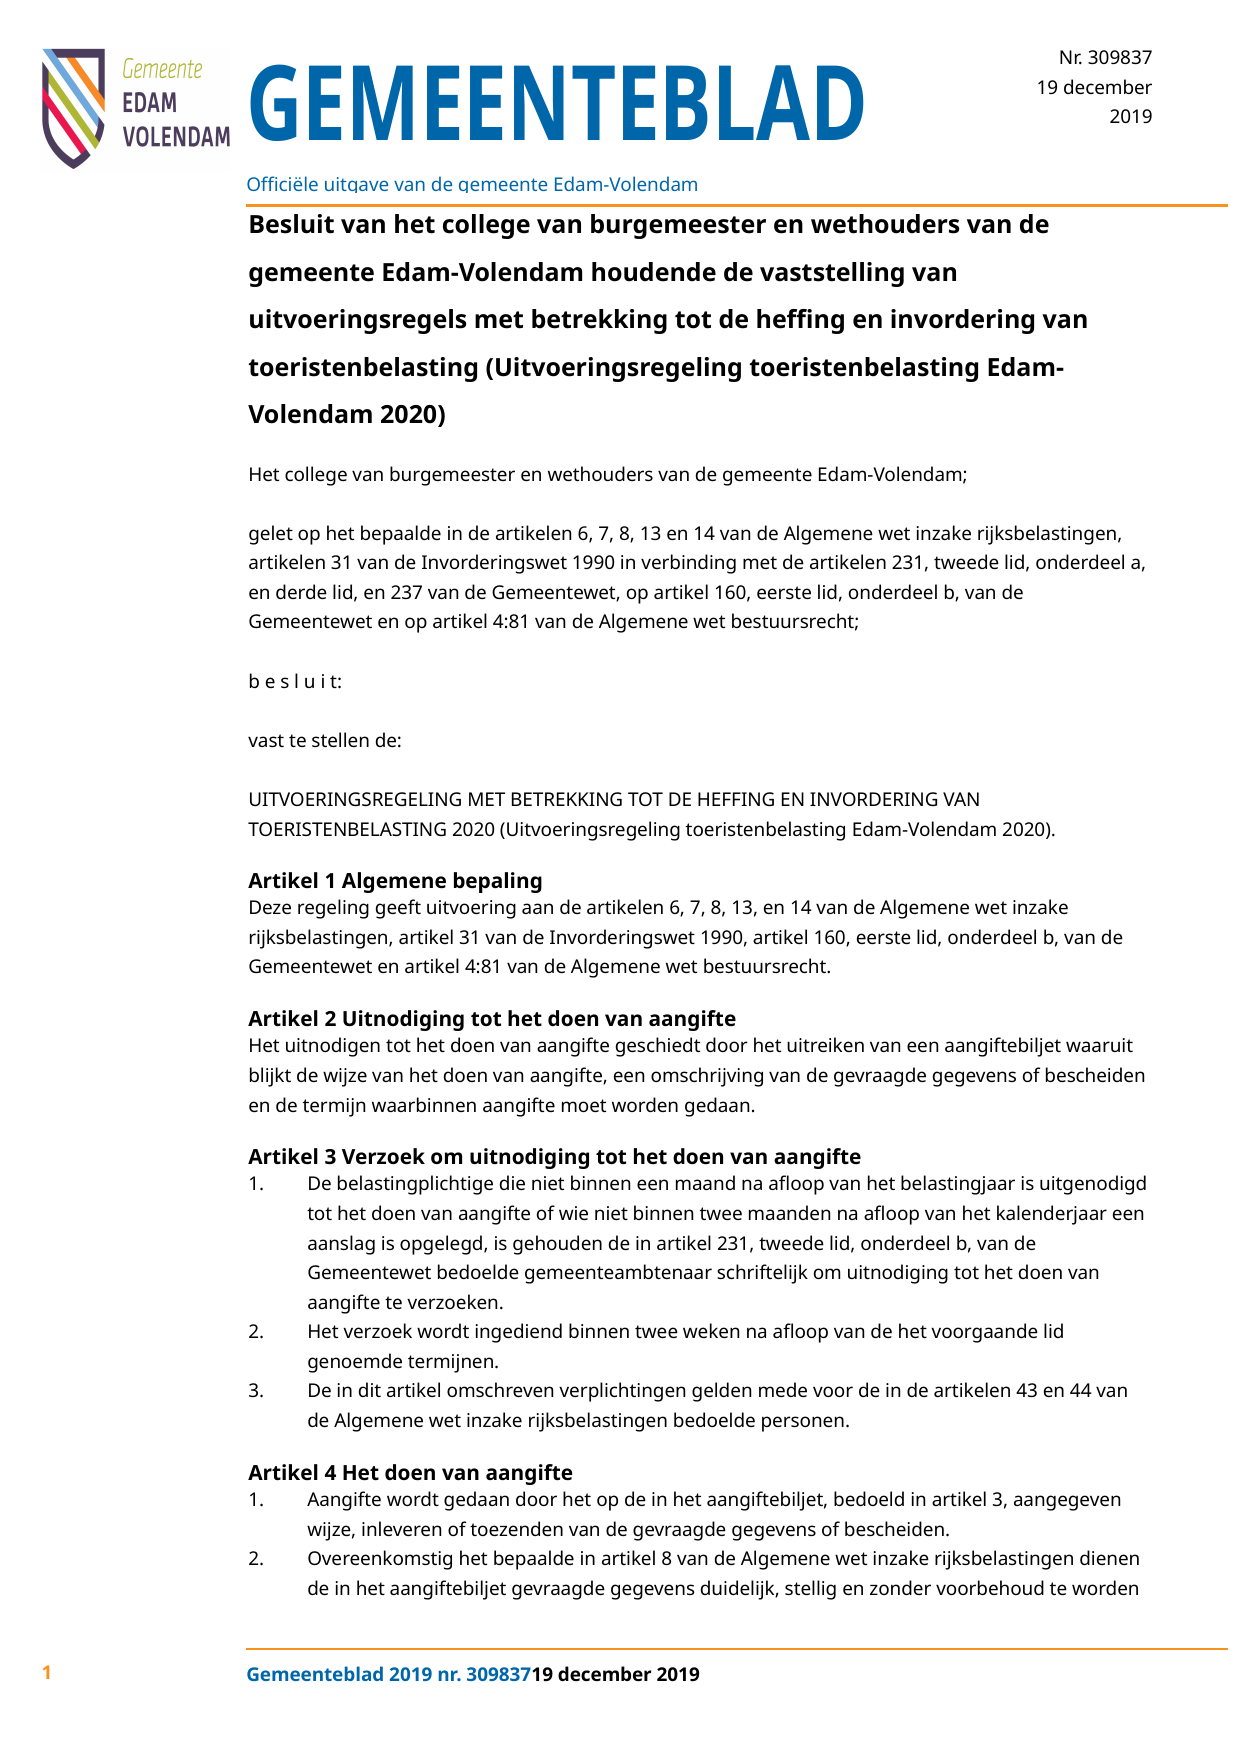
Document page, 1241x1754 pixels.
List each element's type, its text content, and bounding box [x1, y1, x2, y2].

text UITVOERINGSREGELING MET BETREKKING TOT DE HEFFING EN INVORDERING VAN TOERISTENBELASTING 2020 (Uitvoeringsregeling toeristenbelasting Edam-Volendam 2020). [248, 786, 1152, 841]
list Overeenkomstig het bepaalde in artikel 8 van de Algemene wet inzake rijksbelastingen dienen de in het aangiftebiljet gevraagde gegevens duidelijk, stellig en zonder voorbehoud te worden [248, 1545, 1152, 1601]
text Deze regeling geeft uitvoering aan de artikelen 6, 7, 8, 13, en 14 van de Algemene wet inzake rijksbelastingen, artikel 31 van de Invorderingswet 1990, artikel 160, eerste lid, onderdeel b, van de Gemeentewet en artikel 4:81 van de Algemene wet bestuursrecht. [248, 894, 1152, 979]
text b e s l u i t: [248, 668, 1152, 693]
list Aangifte wordt gedaan door het op de in het aangiftebiljet, bedoeld in artikel 3, aangegeven wijze, inleveren of toezenden van de gevraagde gegevens of bescheiden. [248, 1486, 1152, 1541]
text Besluit van het college van burgemeester en wethouders van de gemeente Edam-Volendam houdende de vaststelling van uitvoeringsregels met betrekking tot de heffing en invordering van toeristenbelasting (Uitvoeringsregeling toeristenbelasting Edam-Volendam 2020) [248, 207, 1152, 431]
text vast te stellen de: [248, 727, 1152, 753]
text Artikel 3 Verzoek om uitnodiging tot het doen van aangifte [248, 1142, 1152, 1171]
text Artikel 2 Uitnodiging tot het doen van aangifte [248, 1004, 1152, 1033]
list Het verzoek wordt ingediend binnen twee weken na afloop van de het voorgaande lid genoemde termijnen. [248, 1318, 1152, 1374]
picture [41, 47, 231, 172]
text Het college van burgemeester en wethouders van de gemeente Edam-Volendam; [248, 461, 1152, 486]
text Het uitnodigen tot het doen van aangifte geschiedt door het uitreiken van een aangiftebiljet waaruit blijkt de wijze van het doen van aangifte, een omschrijving van de gevraagde gegevens of bescheiden en de termijn waarbinnen aangifte moet worden gedaan. [248, 1033, 1152, 1117]
text gelet op het bepaalde in de artikelen 6, 7, 8, 13 en 14 van de Algemene wet inzake rijksbelastingen, artikelen 31 van de Invorderingswet 1990 in verbinding met de artikelen 231, tweede lid, onderdeel a, en derde lid, en 237 van de Gemeentewet, op artikel 160, eerste lid, onderdeel b, van de Gemeentewet en op artikel 4:81 van de Algemene wet bestuursrecht; [248, 520, 1152, 634]
list De belastingplichtige die niet binnen een maand na afloop van het belastingjaar is uitgenodigd tot het doen van aangifte of wie niet binnen twee maanden na afloop van het kalenderjaar een aanslag is opgelegd, is gehouden de in artikel 231, tweede lid, onderdeel b, van de Gemeentewet bedoelde gemeenteambtenaar schriftelijk om uitnodiging tot het doen van aangifte te verzoeken. [248, 1171, 1152, 1315]
text Artikel 1 Algemene bepaling [248, 866, 1152, 894]
list De in dit artikel omschreven verplichtingen gelden mede voor de in de artikelen 43 en 44 van de Algemene wet inzake rijksbelastingen bedoelde personen. [248, 1378, 1152, 1433]
text Artikel 4 Het doen van aangifte [248, 1458, 1152, 1486]
